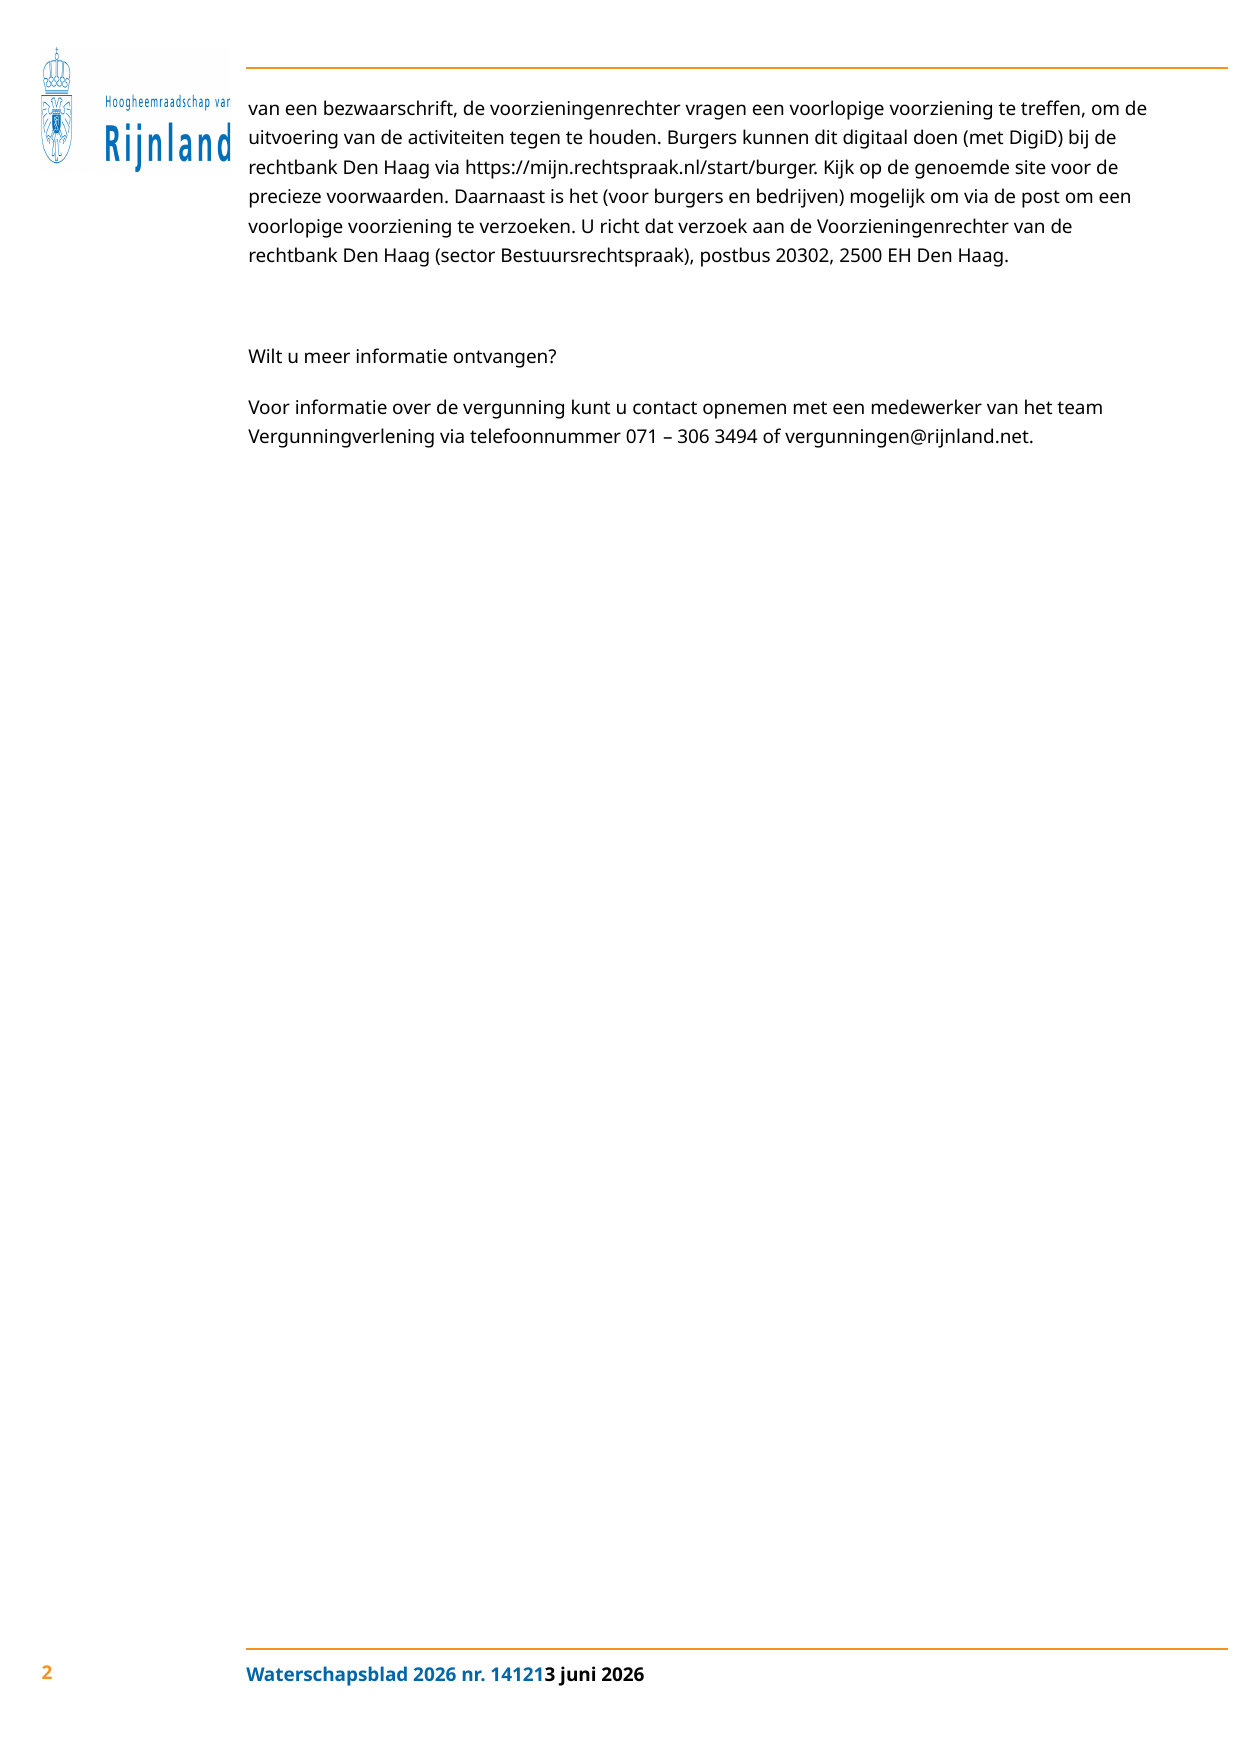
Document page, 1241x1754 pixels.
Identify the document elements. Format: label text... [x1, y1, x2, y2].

text Voor informatie over de vergunning kunt u contact opnemen met een medewerker van het team Vergunningverlening via telefoonnummer 071 – 306 3494 of vergunningen@rijnland.net. [248, 394, 1152, 449]
text Wilt u meer informatie ontvangen? [248, 343, 1152, 369]
picture [41, 47, 231, 172]
text van een bezwaarschrift, de voorzieningenrechter vragen een voorlopige voorziening te treffen, om de uitvoering van de activiteiten tegen te houden. Burgers kunnen dit digitaal doen (met DigiD) bij de rechtbank Den Haag via https://mijn.rechtspraak.nl/start/burger. Kijk op de genoemde site voor de precieze voorwaarden. Daarnaast is het (voor burgers en bedrijven) mogelijk om via de post om een voorlopige voorziening te verzoeken. U richt dat verzoek aan de Voorzieningenrechter van de rechtbank Den Haag (sector Bestuursrechtspraak), postbus 20302, 2500 EH Den Haag. [248, 95, 1152, 268]
